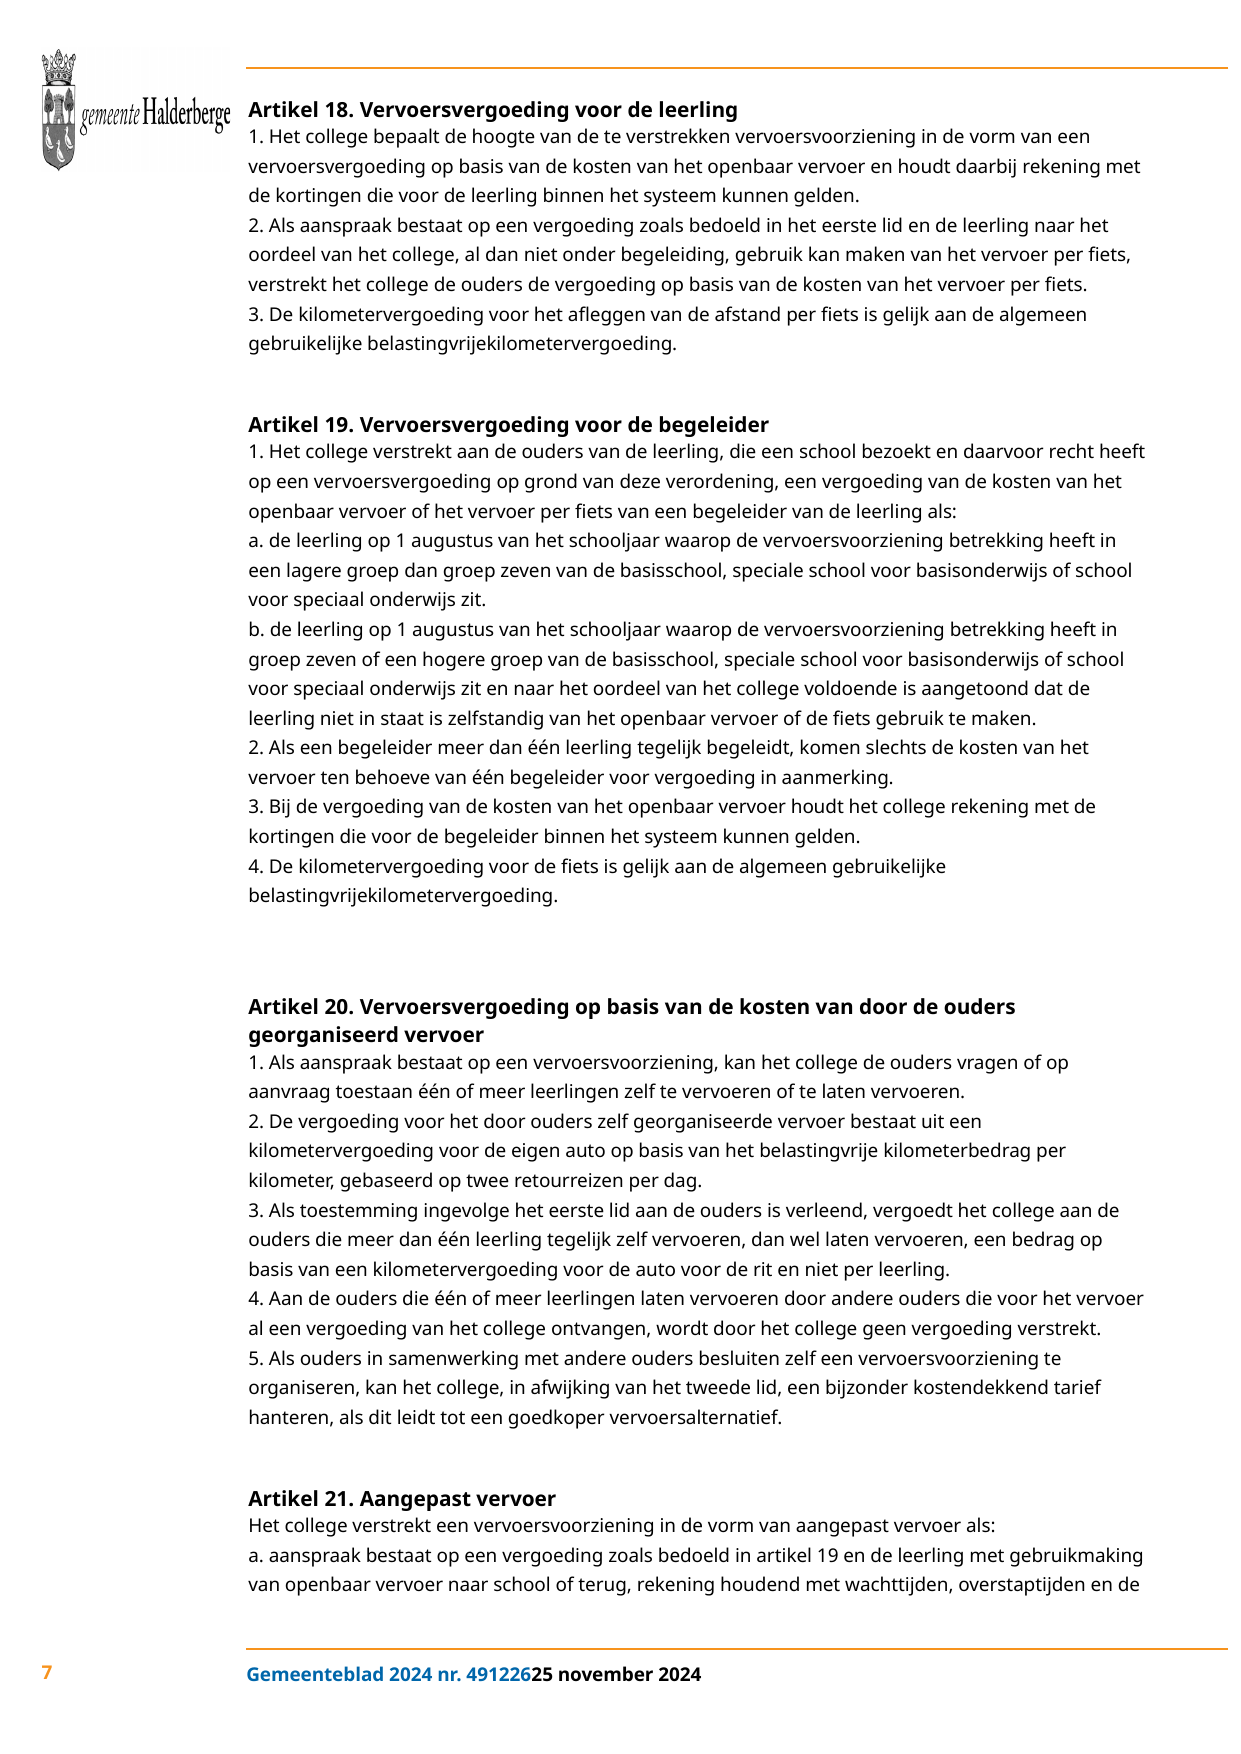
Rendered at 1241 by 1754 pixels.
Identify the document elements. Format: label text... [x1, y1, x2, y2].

text a. de leerling op 1 augustus van het schooljaar waarop de vervoersvoorziening betrekking heeft in een lagere groep dan groep zeven van de basisschool, speciale school voor basisonderwijs of school voor speciaal onderwijs zit. [248, 527, 1152, 612]
text 3. Bij de vergoeding van de kosten van het openbaar vervoer houdt het college rekening met de kortingen die voor de begeleider binnen het systeem kunnen gelden. [248, 794, 1152, 849]
text 1. Het college bepaalt de hoogte van de te verstrekken vervoersvoorziening in de vorm van een vervoersvergoeding op basis van de kosten van het openbaar vervoer en houdt daarbij rekening met de kortingen die voor de leerling binnen het systeem kunnen gelden. [248, 123, 1152, 208]
text 4. Aan de ouders die één of meer leerlingen laten vervoeren door andere ouders die voor het vervoer al een vergoeding van het college ontvangen, wordt door het college geen vergoeding verstrekt. [248, 1286, 1152, 1341]
text Artikel 18. Vervoersvergoeding voor de leerling [248, 95, 1152, 123]
text Artikel 21. Aangepast vervoer [248, 1484, 1152, 1512]
text 1. Het college verstrekt aan de ouders van de leerling, die een school bezoekt en daarvoor recht heeft op een vervoersvergoeding op grond van deze verordening, een vergoeding van de kosten van het openbaar vervoer of het vervoer per fiets van een begeleider van de leerling als: [248, 439, 1152, 524]
text a. aanspraak bestaat op een vergoeding zoals bedoeld in artikel 19 en de leerling met gebruikmaking van openbaar vervoer naar school of terug, rekening houdend met wachttijden, overstaptijden en de [248, 1542, 1152, 1597]
text Het college verstrekt een vervoersvoorziening in de vorm van aangepast vervoer als: [248, 1512, 1152, 1538]
text 2. De vergoeding voor het door ouders zelf georganiseerde vervoer bestaat uit een kilometervergoeding voor de eigen auto op basis van het belastingvrije kilometerbedrag per kilometer, gebaseerd op twee retourreizen per dag. [248, 1108, 1152, 1193]
picture [41, 47, 231, 172]
text Artikel 19. Vervoersvergoeding voor de begeleider [248, 410, 1152, 439]
text 2. Als een begeleider meer dan één leerling tegelijk begeleidt, komen slechts de kosten van het vervoer ten behoeve van één begeleider voor vergoeding in aanmerking. [248, 734, 1152, 790]
text 1. Als aanspraak bestaat op een vervoersvoorziening, kan het college de ouders vragen of op aanvraag toestaan één of meer leerlingen zelf te vervoeren of te laten vervoeren. [248, 1049, 1152, 1104]
text 4. De kilometervergoeding voor de fiets is gelijk aan de algemeen gebruikelijke belastingvrijekilometervergoeding. [248, 853, 1152, 908]
text Artikel 20. Vervoersvergoeding op basis van de kosten van door de ouders georganiseerd vervoer [248, 992, 1152, 1049]
text b. de leerling op 1 augustus van het schooljaar waarop de vervoersvoorziening betrekking heeft in groep zeven of een hogere groep van de basisschool, speciale school voor basisonderwijs of school voor speciaal onderwijs zit en naar het oordeel van het college voldoende is aangetoond dat de leerling niet in staat is zelfstandig van het openbaar vervoer of de fiets gebruik te maken. [248, 616, 1152, 731]
text 5. Als ouders in samenwerking met andere ouders besluiten zelf een vervoersvoorziening te organiseren, kan het college, in afwijking van het tweede lid, een bijzonder kostendekkend tarief hanteren, als dit leidt tot een goedkoper vervoersalternatief. [248, 1345, 1152, 1430]
text 3. De kilometervergoeding voor het afleggen van de afstand per fiets is gelijk aan de algemeen gebruikelijke belastingvrijekilometervergoeding. [248, 301, 1152, 356]
text 2. Als aanspraak bestaat op een vergoeding zoals bedoeld in het eerste lid en de leerling naar het oordeel van het college, al dan niet onder begeleiding, gebruik kan maken van het vervoer per fiets, verstrekt het college de ouders de vergoeding op basis van de kosten van het vervoer per fiets. [248, 212, 1152, 297]
text 3. Als toestemming ingevolge het eerste lid aan de ouders is verleend, vergoedt het college aan de ouders die meer dan één leerling tegelijk zelf vervoeren, dan wel laten vervoeren, een bedrag op basis van een kilometervergoeding voor de auto voor de rit en niet per leerling. [248, 1197, 1152, 1282]
